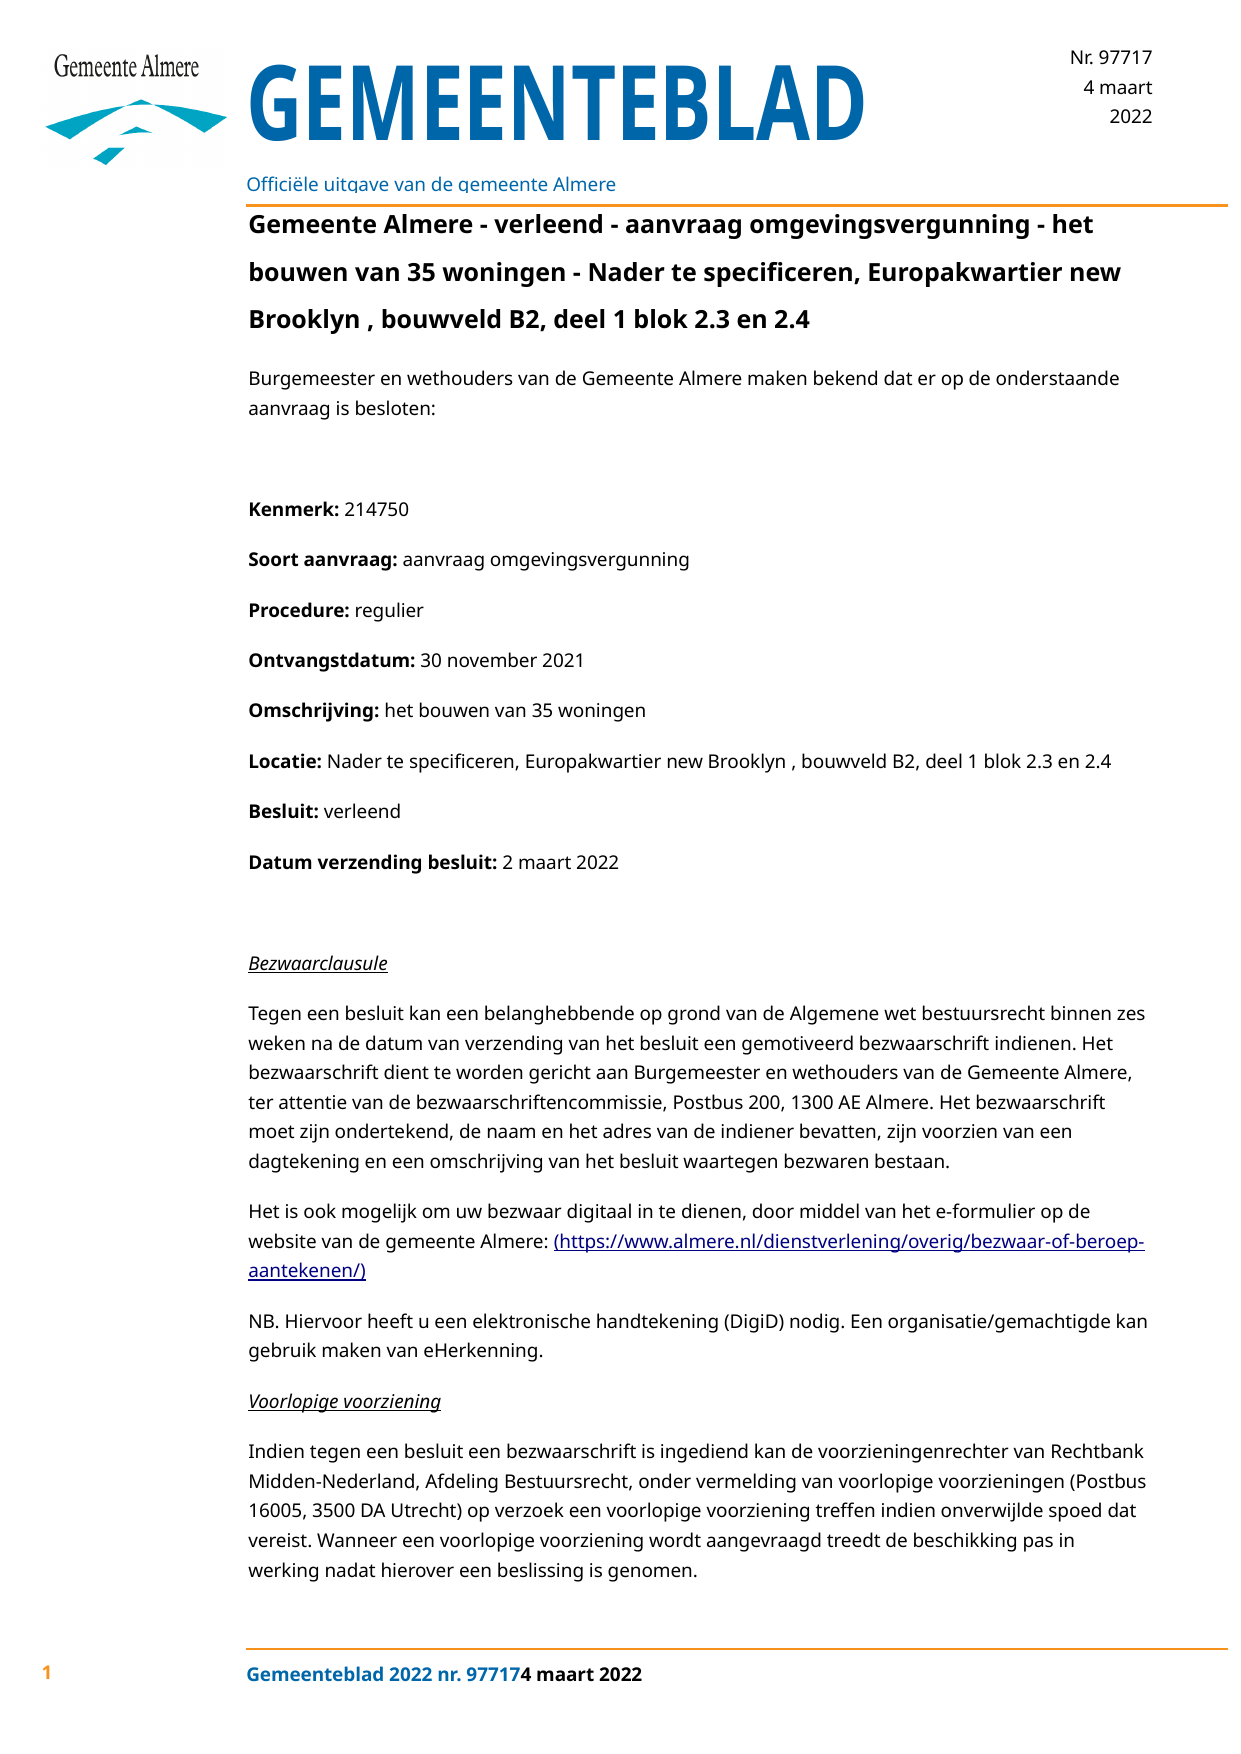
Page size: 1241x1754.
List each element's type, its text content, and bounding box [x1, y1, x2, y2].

text Bezwaarclausule [248, 950, 1152, 975]
text Omschrijving: het bouwen van 35 woningen [248, 698, 1152, 723]
text Procedure: regulier [248, 597, 1152, 622]
text Voorlopige voorziening [248, 1388, 1152, 1414]
text Het is ook mogelijk om uw bezwaar digitaal in te dienen, door middel van het e-formulier op de website van de gemeente Almere: (https://www.almere.nl/dienstverlening/overig/bezwaar-of-beroep-aantekenen/) [248, 1198, 1152, 1283]
picture [41, 47, 231, 172]
text Indien tegen een besluit een bezwaarschrift is ingediend kan de voorzieningenrechter van Rechtbank Midden-Nederland, Afdeling Bestuursrecht, onder vermelding van voorlopige voorzieningen (Postbus 16005, 3500 DA Utrecht) op verzoek een voorlopige voorziening treffen indien onverwijlde spoed dat vereist. Wanneer een voorlopige voorziening wordt aangevraagd treedt de beschikking pas in werking nadat hierover een beslissing is genomen. [248, 1438, 1152, 1582]
text Besluit: verleend [248, 798, 1152, 824]
text Burgemeester en wethouders van de Gemeente Almere maken bekend dat er op de onderstaande aanvraag is besloten: [248, 366, 1152, 421]
text Locatie: Nader te specificeren, Europakwartier new Brooklyn , bouwveld B2, deel 1 blok 2.3 en 2.4 [248, 748, 1152, 774]
text NB. Hiervoor heeft u een elektronische handtekening (DigiD) nodig. Een organisatie/gemachtigde kan gebruik maken van eHerkenning. [248, 1308, 1152, 1363]
text Kenmerk: 214750 [248, 496, 1152, 522]
text Gemeente Almere - verleend - aanvraag omgevingsvergunning - het bouwen van 35 woningen - Nader te specificeren, Europakwartier new Brooklyn , bouwveld B2, deel 1 blok 2.3 en 2.4 [248, 207, 1152, 336]
text Soort aanvraag: aanvraag omgevingsvergunning [248, 546, 1152, 572]
text Tegen een besluit kan een belanghebbende op grond van de Algemene wet bestuursrecht binnen zes weken na de datum van verzending van het besluit een gemotiveerd bezwaarschrift indienen. Het bezwaarschrift dient te worden gericht aan Burgemeester en wethouders van de Gemeente Almere, ter attentie van de bezwaarschriftencommissie, Postbus 200, 1300 AE Almere. Het bezwaarschrift moet zijn ondertekend, de naam en het adres van de indiener bevatten, zijn voorzien van een dagtekening en een omschrijving van het besluit waartegen bezwaren bestaan. [248, 1000, 1152, 1174]
text Datum verzending besluit: 2 maart 2022 [248, 849, 1152, 874]
text Ontvangstdatum: 30 november 2021 [248, 647, 1152, 673]
